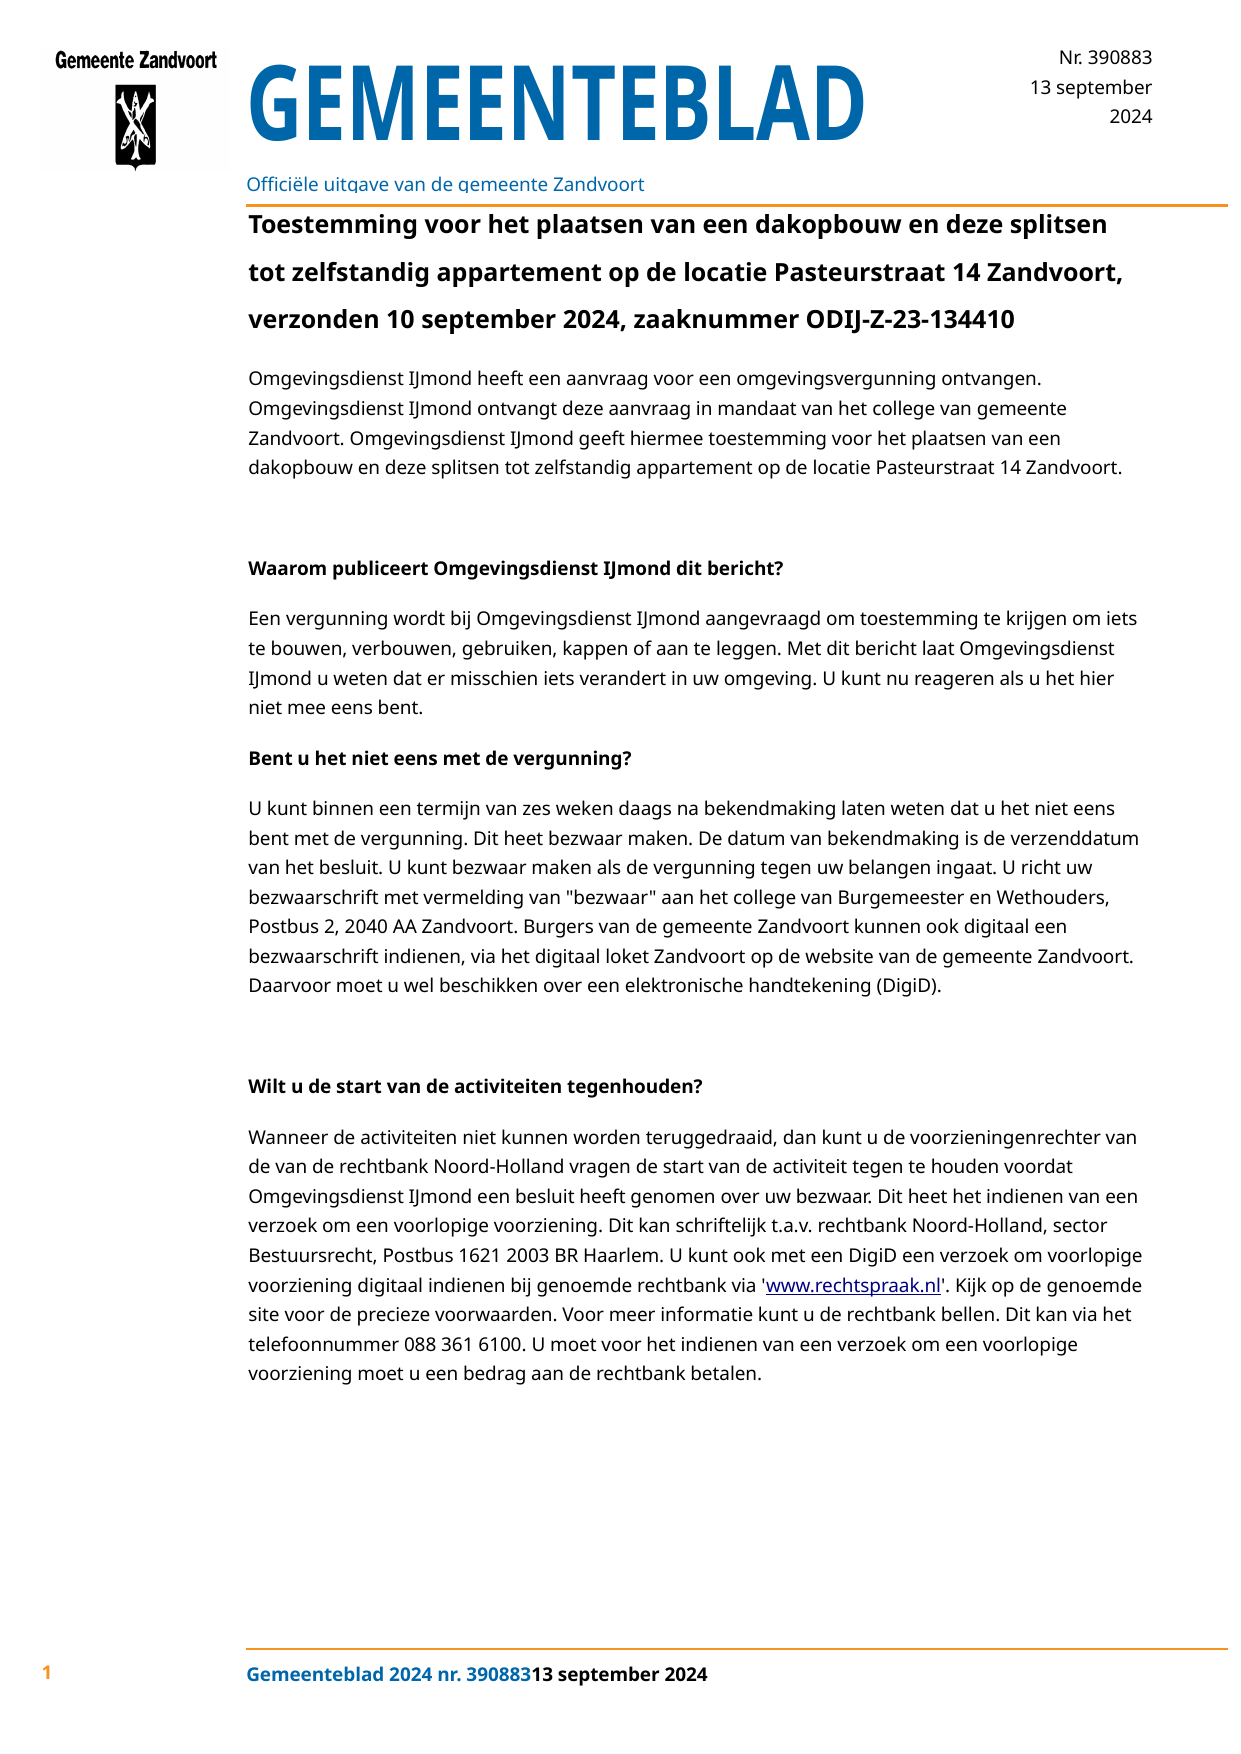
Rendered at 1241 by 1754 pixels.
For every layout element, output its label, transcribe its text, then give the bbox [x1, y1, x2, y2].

text Waarom publiceert Omgevingsdienst IJmond dit bericht? [248, 555, 1152, 581]
text Wanneer de activiteiten niet kunnen worden teruggedraaid, dan kunt u de voorzieningenrechter van de van de rechtbank Noord-Holland vragen de start van de activiteit tegen te houden voordat Omgevingsdienst IJmond een besluit heeft genomen over uw bezwaar. Dit heet het indienen van een verzoek om een voorlopige voorziening. Dit kan schriftelijk t.a.v. rechtbank Noord-Holland, sector Bestuursrecht, Postbus 1621 2003 BR Haarlem. U kunt ook met een DigiD een verzoek om voorlopige voorziening digitaal indienen bij genoemde rechtbank via 'www.rechtspraak.nl'. Kijk op de genoemde site voor de precieze voorwaarden. Voor meer informatie kunt u de rechtbank bellen. Dit kan via het telefoonnummer 088 361 6100. U moet voor het indienen van een verzoek om een voorlopige voorziening moet u een bedrag aan de rechtbank betalen. [248, 1124, 1152, 1386]
text Omgevingsdienst IJmond heeft een aanvraag voor een omgevingsvergunning ontvangen. Omgevingsdienst IJmond ontvangt deze aanvraag in mandaat van het college van gemeente Zandvoort. Omgevingsdienst IJmond geeft hiermee toestemming voor het plaatsen van een dakopbouw en deze splitsen tot zelfstandig appartement op de locatie Pasteurstraat 14 Zandvoort. [248, 366, 1152, 480]
picture [41, 47, 231, 172]
text U kunt binnen een termijn van zes weken daags na bekendmaking laten weten dat u het niet eens bent met de vergunning. Dit heet bezwaar maken. De datum van bekendmaking is de verzenddatum van het besluit. U kunt bezwaar maken als de vergunning tegen uw belangen ingaat. U richt uw bezwaarschrift met vermelding van "bezwaar" aan het college van Burgemeester en Wethouders, Postbus 2, 2040 AA Zandvoort. Burgers van de gemeente Zandvoort kunnen ook digitaal een bezwaarschrift indienen, via het digitaal loket Zandvoort op de website van de gemeente Zandvoort. Daarvoor moet u wel beschikken over een elektronische handtekening (DigiD). [248, 795, 1152, 998]
text Toestemming voor het plaatsen van een dakopbouw en deze splitsen tot zelfstandig appartement op de locatie Pasteurstraat 14 Zandvoort, verzonden 10 september 2024, zaaknummer ODIJ-Z-23-134410 [248, 207, 1152, 336]
text Wilt u de start van de activiteiten tegenhouden? [248, 1073, 1152, 1099]
text Bent u het niet eens met de vergunning? [248, 745, 1152, 770]
text Een vergunning wordt bij Omgevingsdienst IJmond aangevraagd om toestemming te krijgen om iets te bouwen, verbouwen, gebruiken, kappen of aan te leggen. Met dit bericht laat Omgevingsdienst IJmond u weten dat er misschien iets verandert in uw omgeving. U kunt nu reageren als u het hier niet mee eens bent. [248, 606, 1152, 720]
